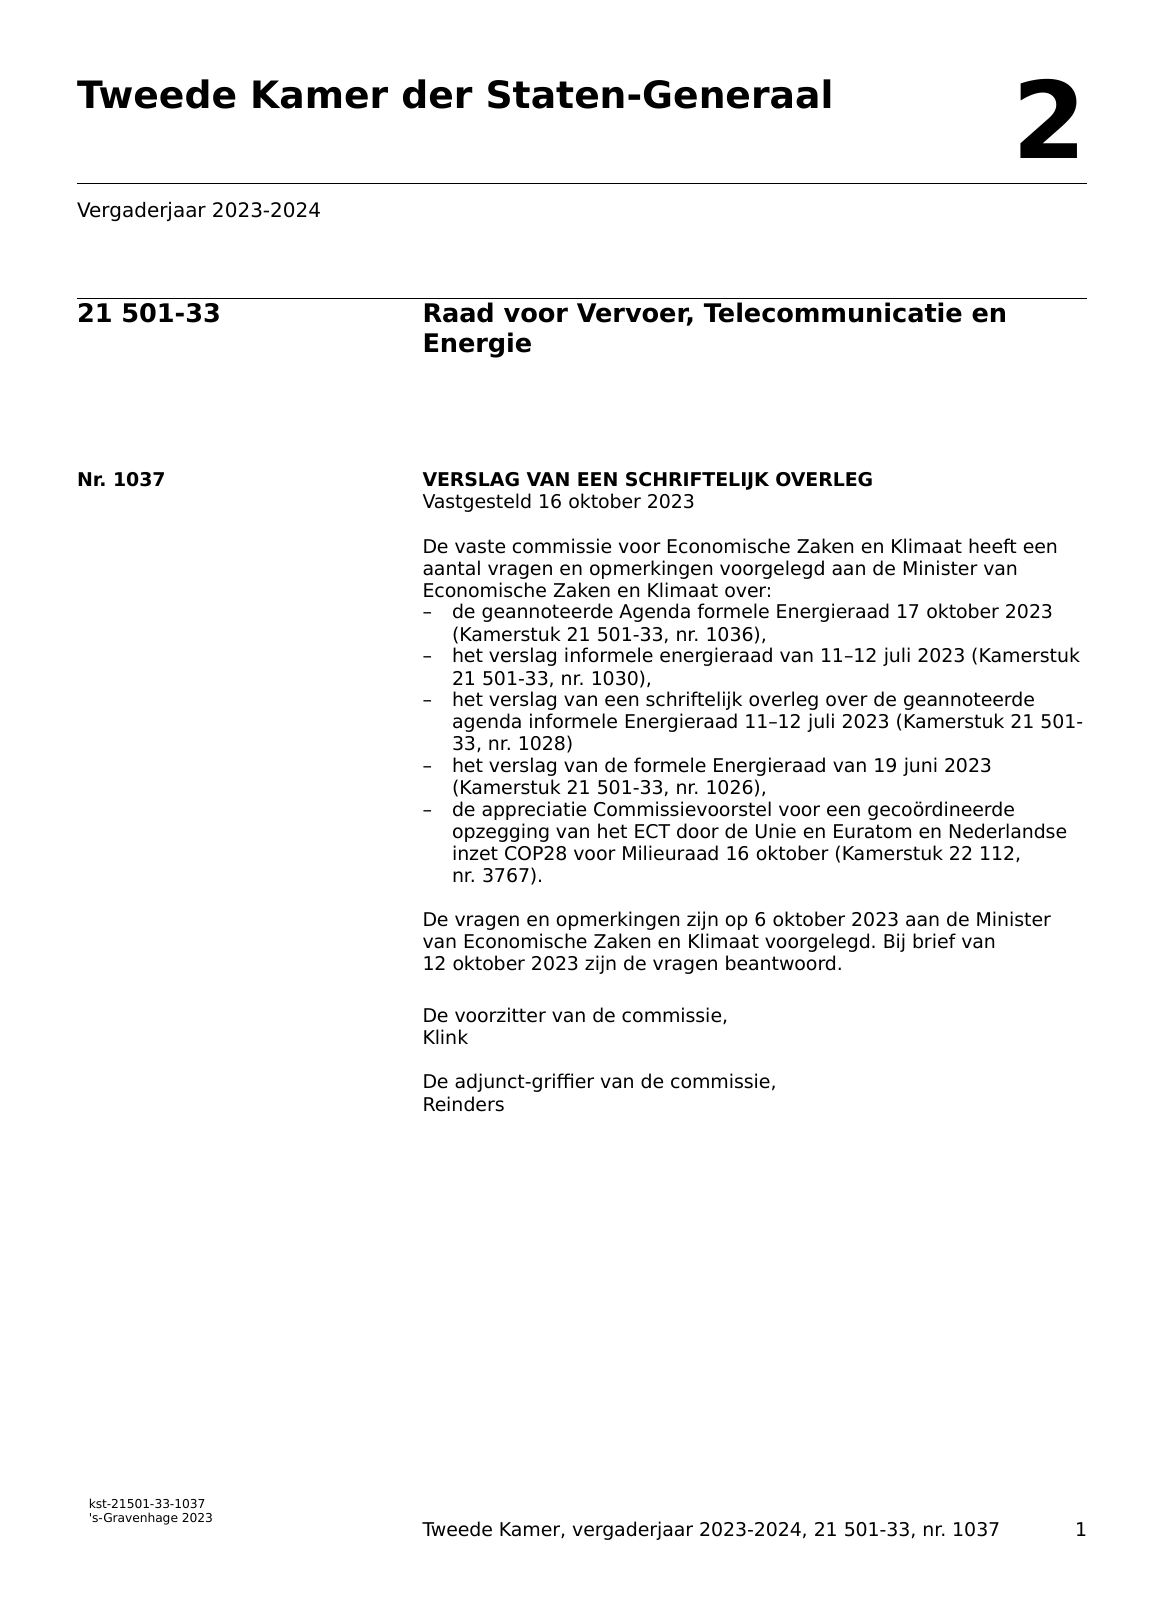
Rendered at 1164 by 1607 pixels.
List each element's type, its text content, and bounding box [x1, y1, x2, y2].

subtitle 21 501-33 Raad voor Vervoer, Telecommunicatie en Energie [77, 299, 1087, 358]
text De adjunct-griffier van de commissie, Reinders [422, 1071, 1087, 1115]
table_cell Vergaderjaar 2023-2024 [77, 184, 1087, 298]
text De vragen en opmerkingen zijn op 6 oktober 2023 aan de Minister van Economische Zaken en Klimaat voorgelegd. Bij brief van 12 oktober 2023 zijn de vragen beantwoord. [422, 909, 1087, 975]
text 's-Gravenhage 2023 [88, 1511, 323, 1525]
text – het verslag van de formele Energieraad van 19 juni 2023 (Kamerstuk 21 501-33, nr. 1026), [422, 755, 1087, 799]
text kst-21501-33-1037 [88, 1497, 323, 1511]
text Vastgesteld 16 oktober 2023 [422, 491, 1087, 513]
table_header Tweede Kamer der Staten-Generaal [77, 59, 886, 183]
text – de geannoteerde Agenda formele Energieraad 17 oktober 2023 (Kamerstuk 21 501-33, nr. 1036), [422, 601, 1087, 645]
text – het verslag informele energieraad van 11–12 juli 2023 (Kamerstuk 21 501-33, nr. 1030), [422, 645, 1087, 689]
table_header 2 [886, 59, 1087, 183]
text – de appreciatie Commissievoorstel voor een gecoördineerde opzegging van het ECT door de Unie en Euratom en Nederlandse inzet COP28 voor Milieuraad 16 oktober (Kamerstuk 22 112, nr. 3767). [422, 799, 1087, 887]
subtitle Nr. 1037 VERSLAG VAN EEN SCHRIFTELIJK OVERLEG [77, 469, 1087, 491]
text De voorzitter van de commissie, Klink [422, 1005, 1087, 1049]
text De vaste commissie voor Economische Zaken en Klimaat heeft een aantal vragen en opmerkingen voorgelegd aan de Minister van Economische Zaken en Klimaat over: [422, 536, 1087, 601]
text – het verslag van een schriftelijk overleg over de geannoteerde agenda informele Energieraad 11–12 juli 2023 (Kamerstuk 21 501-33, nr. 1028) [422, 689, 1087, 755]
